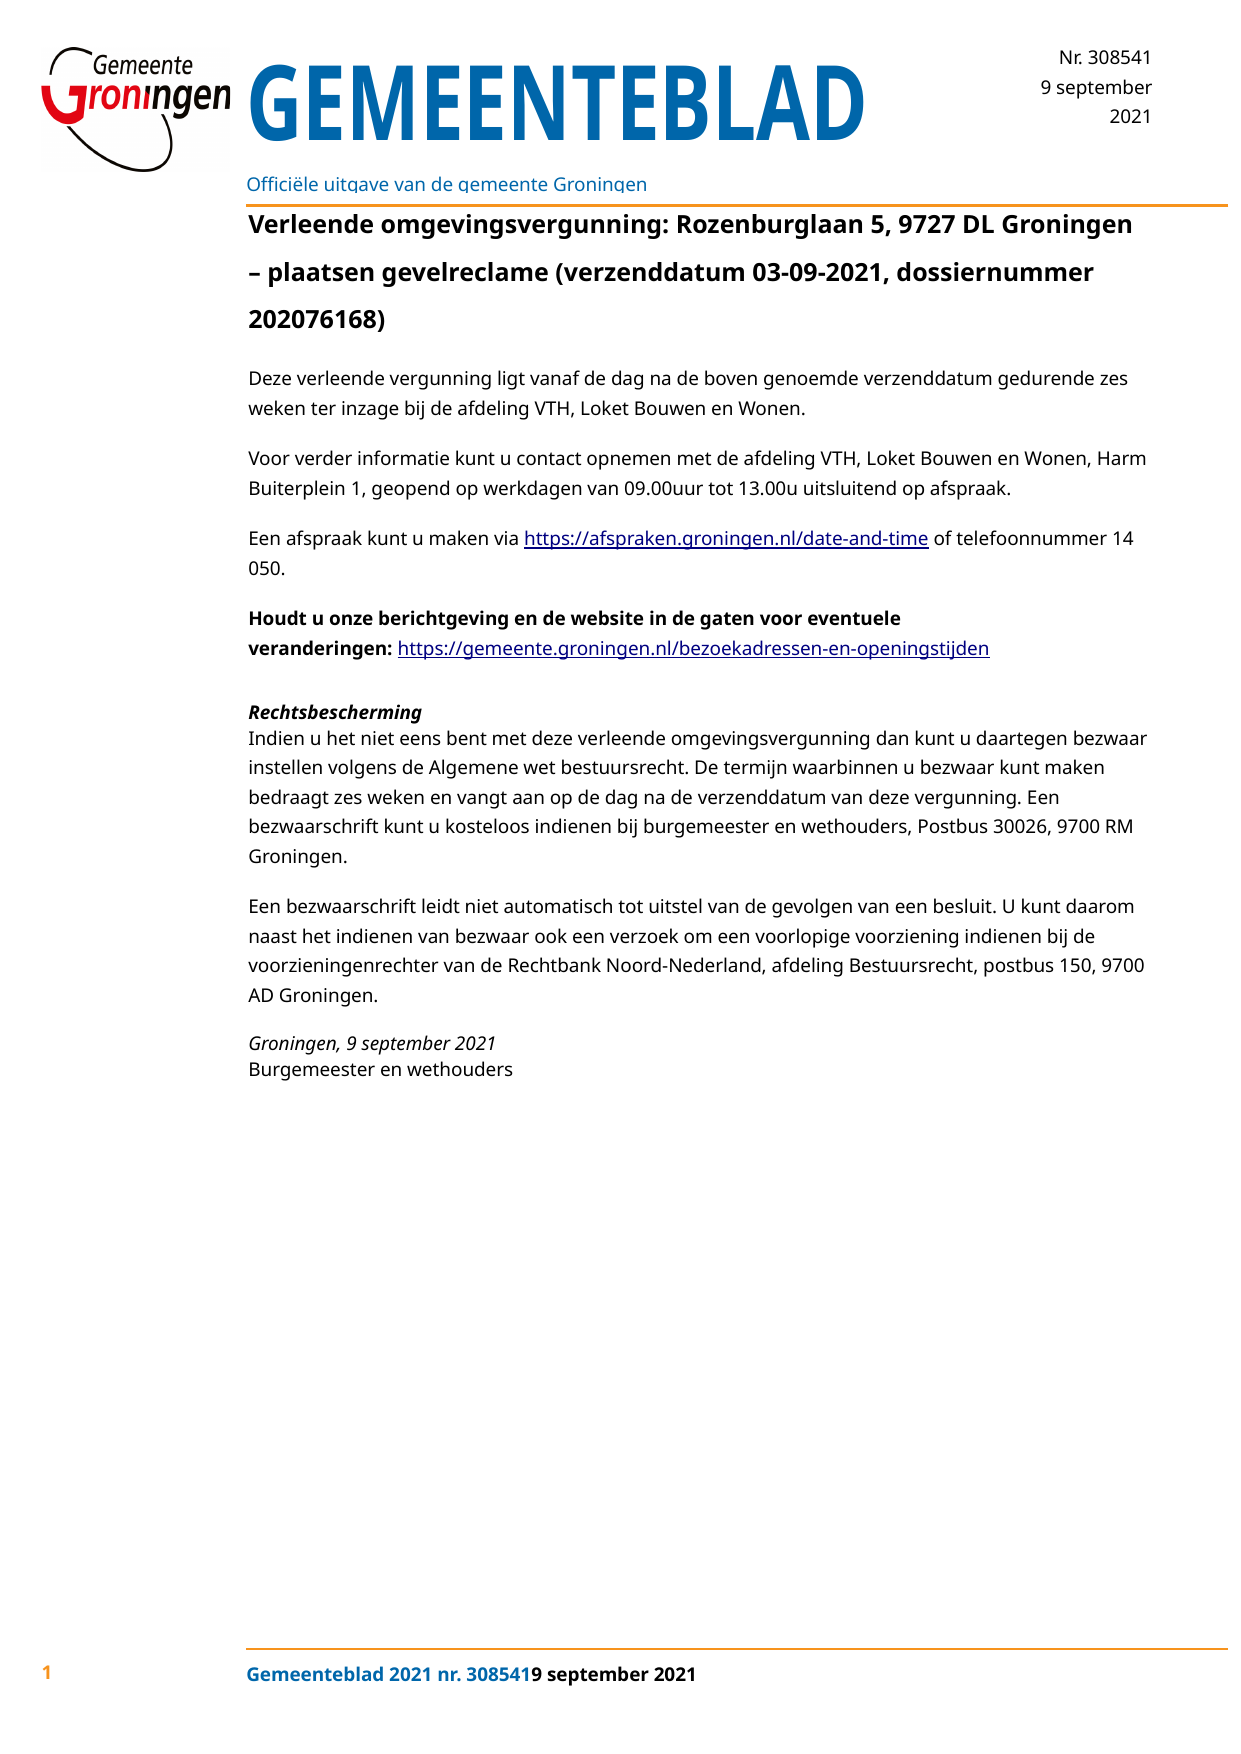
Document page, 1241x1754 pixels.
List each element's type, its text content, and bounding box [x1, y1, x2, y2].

text Een afspraak kunt u maken via https://afspraken.groningen.nl/date-and-time of telefoonnummer 14 050. [248, 526, 1152, 581]
text Een bezwaarschrift leidt niet automatisch tot uitstel van de gevolgen van een besluit. U kunt daarom naast het indienen van bezwaar ook een verzoek om een voorlopige voorziening indienen bij de voorzieningenrechter van de Rechtbank Noord-Nederland, afdeling Bestuursrecht, postbus 150, 9700 AD Groningen. [248, 893, 1152, 1008]
picture [41, 47, 231, 172]
text Groningen, 9 september 2021 [248, 1030, 1152, 1056]
text Rechtsbescherming [248, 699, 1152, 725]
text Voor verder informatie kunt u contact opnemen met de afdeling VTH, Loket Bouwen en Wonen, Harm Buiterplein 1, geopend op werkdagen van 09.00uur tot 13.00u uitsluitend op afspraak. [248, 446, 1152, 501]
text Deze verleende vergunning ligt vanaf de dag na de boven genoemde verzenddatum gedurende zes weken ter inzage bij de afdeling VTH, Loket Bouwen en Wonen. [248, 366, 1152, 421]
text Houdt u onze berichtgeving en de website in de gaten voor eventuele veranderingen: https://gemeente.groningen.nl/bezoekadressen-en-openingstijden [248, 606, 1152, 661]
text Burgemeester en wethouders [248, 1056, 1152, 1082]
text Verleende omgevingsvergunning: Rozenburglaan 5, 9727 DL Groningen – plaatsen gevelreclame (verzenddatum 03-09-2021, dossiernummer 202076168) [248, 207, 1152, 336]
text Indien u het niet eens bent met deze verleende omgevingsvergunning dan kunt u daartegen bezwaar instellen volgens de Algemene wet bestuursrecht. De termijn waarbinnen u bezwaar kunt maken bedraagt zes weken en vangt aan op de dag na de verzenddatum van deze vergunning. Een bezwaarschrift kunt u kosteloos indienen bij burgemeester en wethouders, Postbus 30026, 9700 RM Groningen. [248, 725, 1152, 869]
